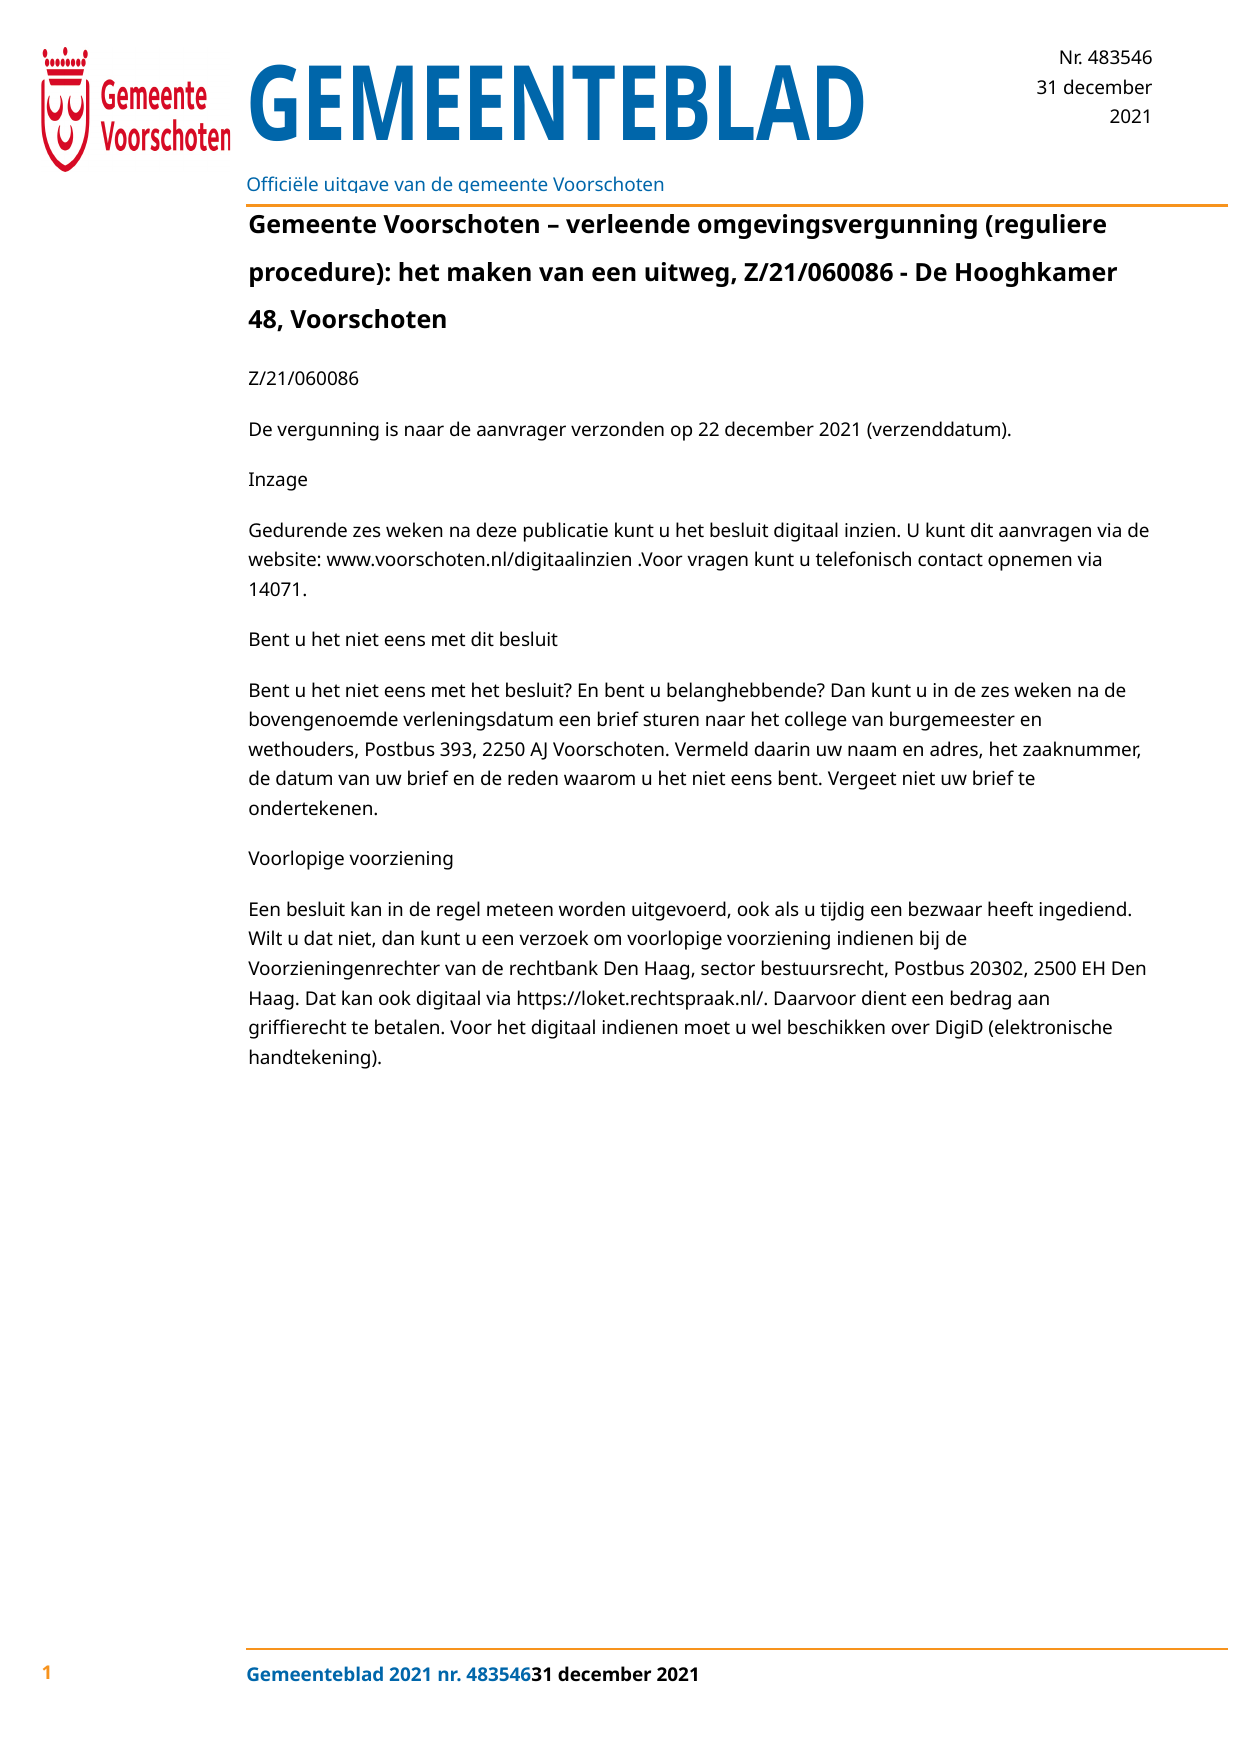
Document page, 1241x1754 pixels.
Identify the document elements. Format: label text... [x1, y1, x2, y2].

text Voorlopige voorziening [248, 846, 1152, 871]
text Bent u het niet eens met het besluit? En bent u belanghebbende? Dan kunt u in de zes weken na de bovengenoemde verleningsdatum een brief sturen naar het college van burgemeester en wethouders, Postbus 393, 2250 AJ Voorschoten. Vermeld daarin uw naam en adres, het zaaknummer, de datum van uw brief en de reden waarom u het niet eens bent. Vergeet niet uw brief te ondertekenen. [248, 677, 1152, 821]
text Een besluit kan in de regel meteen worden uitgevoerd, ook als u tijdig een bezwaar heeft ingediend. Wilt u dat niet, dan kunt u een verzoek om voorlopige voorziening indienen bij de Voorzieningenrechter van de rechtbank Den Haag, sector bestuursrecht, Postbus 20302, 2500 EH Den Haag. Dat kan ook digitaal via https://loket.rechtspraak.nl/. Daarvoor dient een bedrag aan griffierecht te betalen. Voor het digitaal indienen moet u wel beschikken over DigiD (elektronische handtekening). [248, 896, 1152, 1069]
text Z/21/060086 [248, 366, 1152, 391]
text De vergunning is naar de aanvrager verzonden op 22 december 2021 (verzenddatum). [248, 416, 1152, 442]
text Gemeente Voorschoten – verleende omgevingsvergunning (reguliere procedure): het maken van een uitweg, Z/21/060086 - De Hooghkamer 48, Voorschoten [248, 207, 1152, 336]
text Bent u het niet eens met dit besluit [248, 626, 1152, 652]
text Gedurende zes weken na deze publicatie kunt u het besluit digitaal inzien. U kunt dit aanvragen via de website: www.voorschoten.nl/digitaalinzien .Voor vragen kunt u telefonisch contact opnemen via 14071. [248, 517, 1152, 602]
picture [41, 47, 231, 172]
text Inzage [248, 466, 1152, 492]
